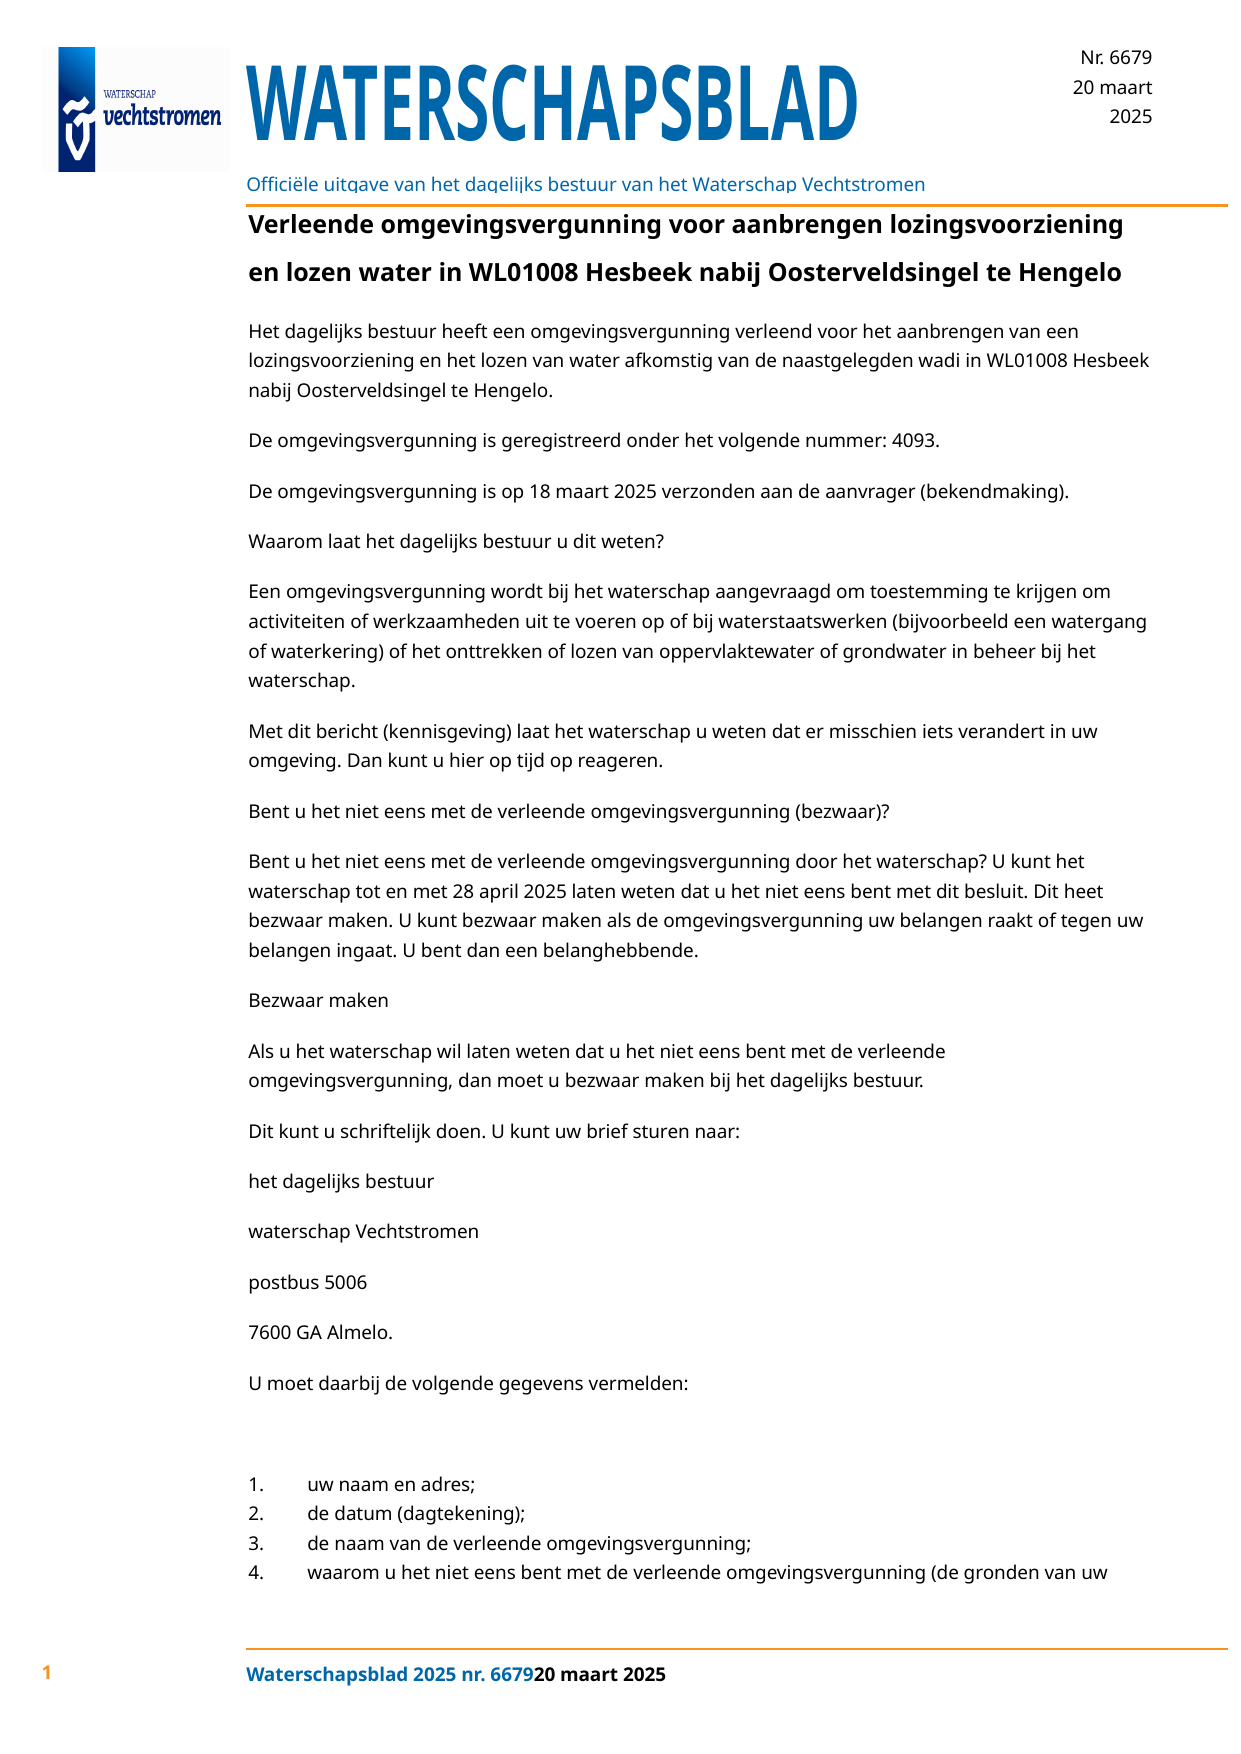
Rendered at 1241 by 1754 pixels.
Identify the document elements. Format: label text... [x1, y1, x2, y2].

text waterschap Vechtstromen [248, 1219, 1152, 1244]
text Bezwaar maken [248, 987, 1152, 1013]
list waarom u het niet eens bent met de verleende omgevingsvergunning (de gronden van uw [248, 1559, 1152, 1585]
list uw naam en adres; [248, 1471, 1152, 1497]
text De omgevingsvergunning is geregistreerd onder het volgende nummer: 4093. [248, 427, 1152, 453]
text Verleende omgevingsvergunning voor aanbrengen lozingsvoorziening en lozen water in WL01008 Hesbeek nabij Oosterveldsingel te Hengelo [248, 207, 1152, 288]
text het dagelijks bestuur [248, 1168, 1152, 1194]
text Het dagelijks bestuur heeft een omgevingsvergunning verleend voor het aanbrengen van een lozingsvoorziening en het lozen van water afkomstig van de naastgelegden wadi in WL01008 Hesbeek nabij Oosterveldsingel te Hengelo. [248, 318, 1152, 403]
text 7600 GA Almelo. [248, 1319, 1152, 1345]
text Bent u het niet eens met de verleende omgevingsvergunning (bezwaar)? [248, 798, 1152, 824]
picture [41, 47, 231, 172]
text Een omgevingsvergunning wordt bij het waterschap aangevraagd om toestemming te krijgen om activiteiten of werkzaamheden uit te voeren op of bij waterstaatswerken (bijvoorbeeld een watergang of waterkering) of het onttrekken of lozen van oppervlaktewater of grondwater in beheer bij het waterschap. [248, 579, 1152, 693]
text U moet daarbij de volgende gegevens vermelden: [248, 1370, 1152, 1396]
text Als u het waterschap wil laten weten dat u het niet eens bent met de verleende omgevingsvergunning, dan moet u bezwaar maken bij het dagelijks bestuur. [248, 1038, 1152, 1093]
list de naam van de verleende omgevingsvergunning; [248, 1530, 1152, 1556]
text Bent u het niet eens met de verleende omgevingsvergunning door het waterschap? U kunt het waterschap tot en met 28 april 2025 laten weten dat u het niet eens bent met dit besluit. Dit heet bezwaar maken. U kunt bezwaar maken als de omgevingsvergunning uw belangen raakt of tegen uw belangen ingaat. U bent dan een belanghebbende. [248, 848, 1152, 963]
text De omgevingsvergunning is op 18 maart 2025 verzonden aan de aanvrager (bekendmaking). [248, 478, 1152, 504]
text Waarom laat het dagelijks bestuur u dit weten? [248, 528, 1152, 554]
text postbus 5006 [248, 1269, 1152, 1295]
list de datum (dagtekening); [248, 1500, 1152, 1526]
text Met dit bericht (kennisgeving) laat het waterschap u weten dat er misschien iets verandert in uw omgeving. Dan kunt u hier op tijd op reageren. [248, 718, 1152, 773]
text Dit kunt u schriftelijk doen. U kunt uw brief sturen naar: [248, 1118, 1152, 1144]
